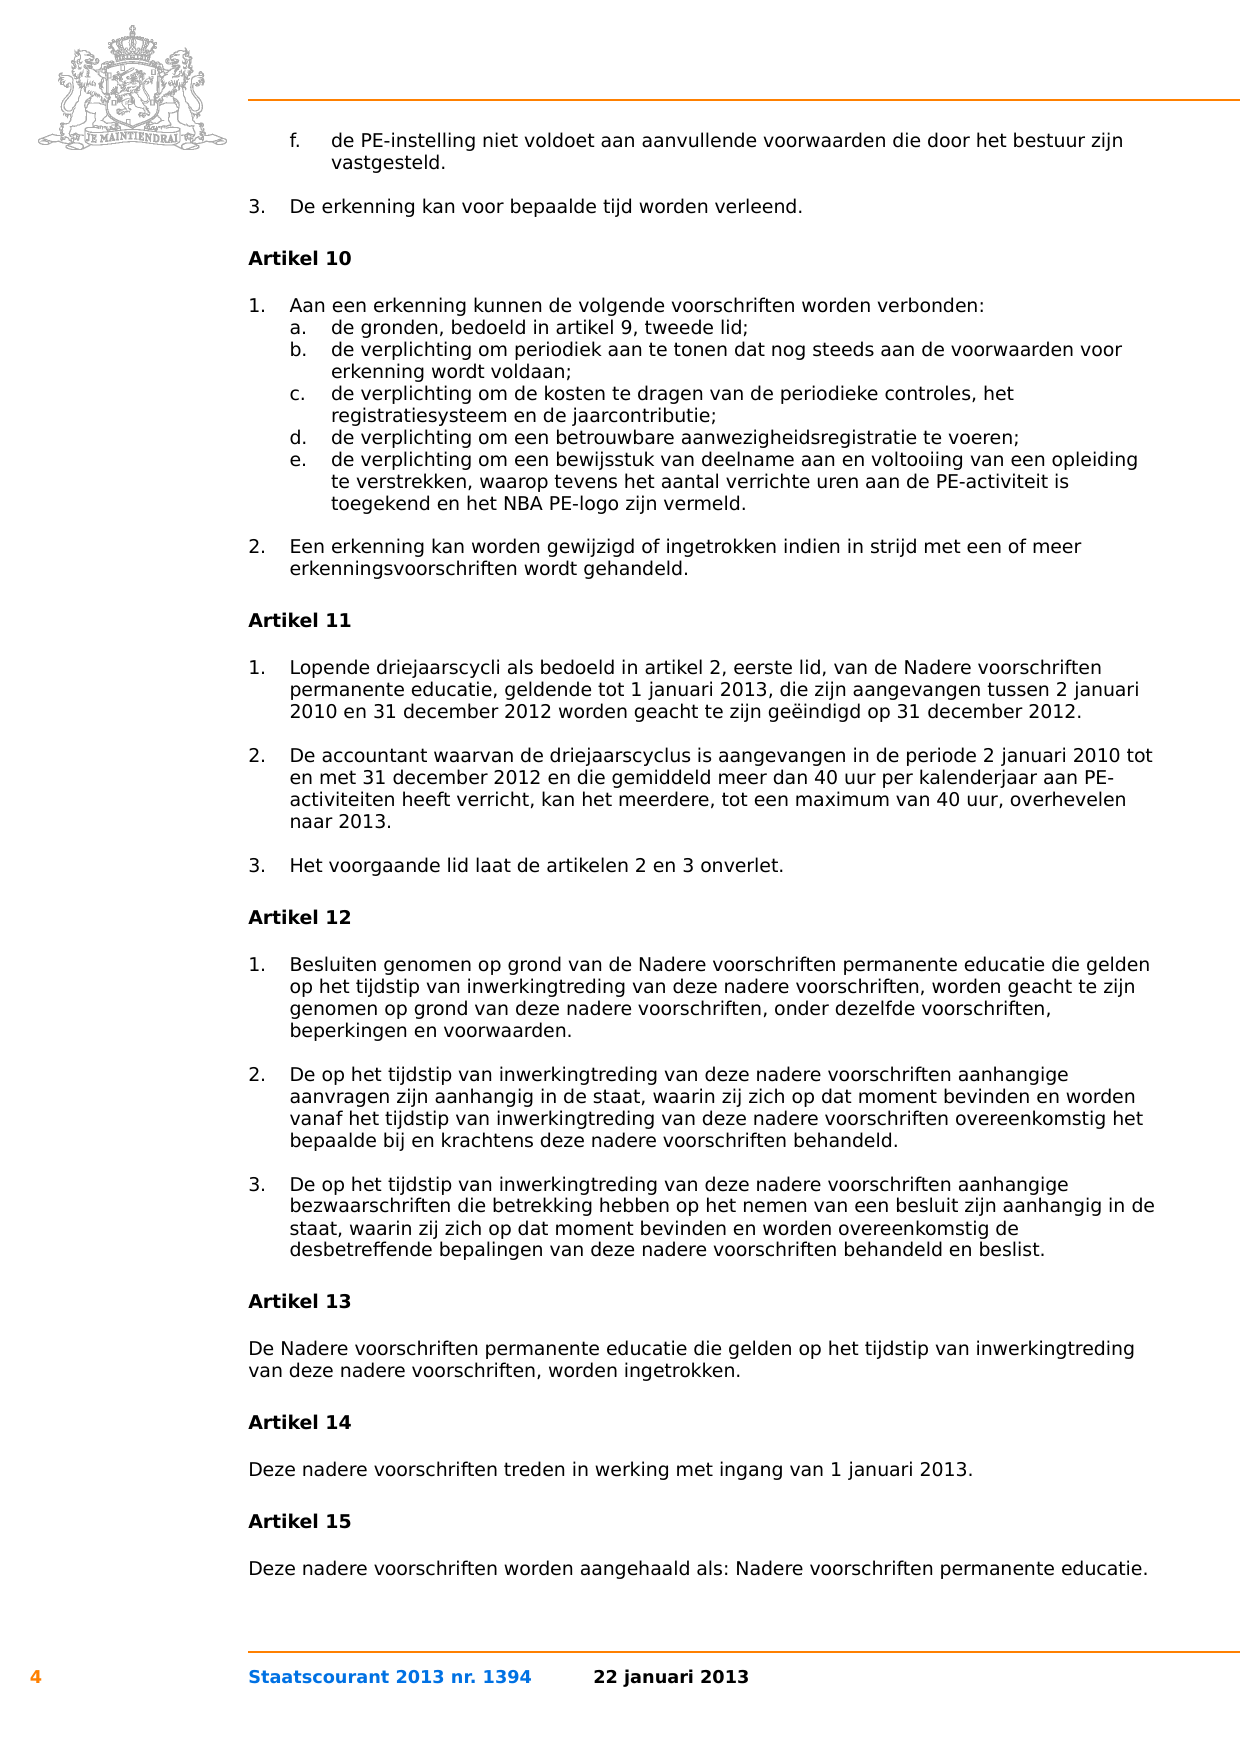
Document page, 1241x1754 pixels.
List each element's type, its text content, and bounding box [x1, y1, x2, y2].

text 3. De erkenning kan voor bepaalde tijd worden verleend. [248, 196, 1163, 218]
text 2. Een erkenning kan worden gewijzigd of ingetrokken indien in strijd met een of meer erkenningsvoorschriften wordt gehandeld. [248, 536, 1163, 580]
text 2. De accountant waarvan de driejaarscyclus is aangevangen in de periode 2 januari 2010 tot en met 31 december 2012 en die gemiddeld meer dan 40 uur per kalenderjaar aan PE-activiteiten heeft verricht, kan het meerdere, tot een maximum van 40 uur, overhevelen naar 2013. [248, 745, 1163, 833]
subtitle Artikel 12 [248, 907, 1163, 929]
subtitle Artikel 15 [248, 1511, 1163, 1533]
text 3. De op het tijdstip van inwerkingtreding van deze nadere voorschriften aanhangige bezwaarschriften die betrekking hebben op het nemen van een besluit zijn aanhangig in de staat, waarin zij zich op dat moment bevinden en worden overeenkomstig de desbetreffende bepalingen van deze nadere voorschriften behandeld en beslist. [248, 1173, 1163, 1261]
text f. de PE-instelling niet voldoet aan aanvullende voorwaarden die door het bestuur zijn vastgesteld. [289, 130, 1163, 174]
subtitle Artikel 11 [248, 610, 1163, 632]
text 1. Aan een erkenning kunnen de volgende voorschriften worden verbonden: [248, 295, 1163, 317]
subtitle Artikel 13 [248, 1291, 1163, 1313]
text De Nadere voorschriften permanente educatie die gelden op het tijdstip van inwerkingtreding van deze nadere voorschriften, worden ingetrokken. [248, 1338, 1163, 1382]
text a. de gronden, bedoeld in artikel 9, tweede lid; [289, 317, 1163, 339]
text d. de verplichting om een betrouwbare aanwezigheidsregistratie te voeren; [289, 427, 1163, 448]
text 1. Lopende driejaarscycli als bedoeld in artikel 2, eerste lid, van de Nadere voorschriften permanente educatie, geldende tot 1 januari 2013, die zijn aangevangen tussen 2 januari 2010 en 31 december 2012 worden geacht te zijn geëindigd op 31 december 2012. [248, 657, 1163, 723]
text 3. Het voorgaande lid laat de artikelen 2 en 3 onverlet. [248, 855, 1163, 877]
text Deze nadere voorschriften treden in werking met ingang van 1 januari 2013. [248, 1459, 1163, 1481]
subtitle Artikel 10 [248, 248, 1163, 270]
subtitle Artikel 14 [248, 1412, 1163, 1434]
text 2. De op het tijdstip van inwerkingtreding van deze nadere voorschriften aanhangige aanvragen zijn aanhangig in de staat, waarin zij zich op dat moment bevinden en worden vanaf het tijdstip van inwerkingtreding van deze nadere voorschriften overeenkomstig het bepaalde bij en krachtens deze nadere voorschriften behandeld. [248, 1064, 1163, 1152]
picture [38, 25, 227, 150]
text b. de verplichting om periodiek aan te tonen dat nog steeds aan de voorwaarden voor erkenning wordt voldaan; [289, 339, 1163, 383]
text e. de verplichting om een bewijsstuk van deelname aan en voltooiing van een opleiding te verstrekken, waarop tevens het aantal verrichte uren aan de PE-activiteit is toegekend en het NBA PE-logo zijn vermeld. [289, 448, 1163, 514]
text Deze nadere voorschriften worden aangehaald als: Nadere voorschriften permanente educatie. [248, 1558, 1163, 1580]
text c. de verplichting om de kosten te dragen van de periodieke controles, het registratiesysteem en de jaarcontributie; [289, 383, 1163, 427]
text 1. Besluiten genomen op grond van de Nadere voorschriften permanente educatie die gelden op het tijdstip van inwerkingtreding van deze nadere voorschriften, worden geacht te zijn genomen op grond van deze nadere voorschriften, onder dezelfde voorschriften, beperkingen en voorwaarden. [248, 954, 1163, 1042]
